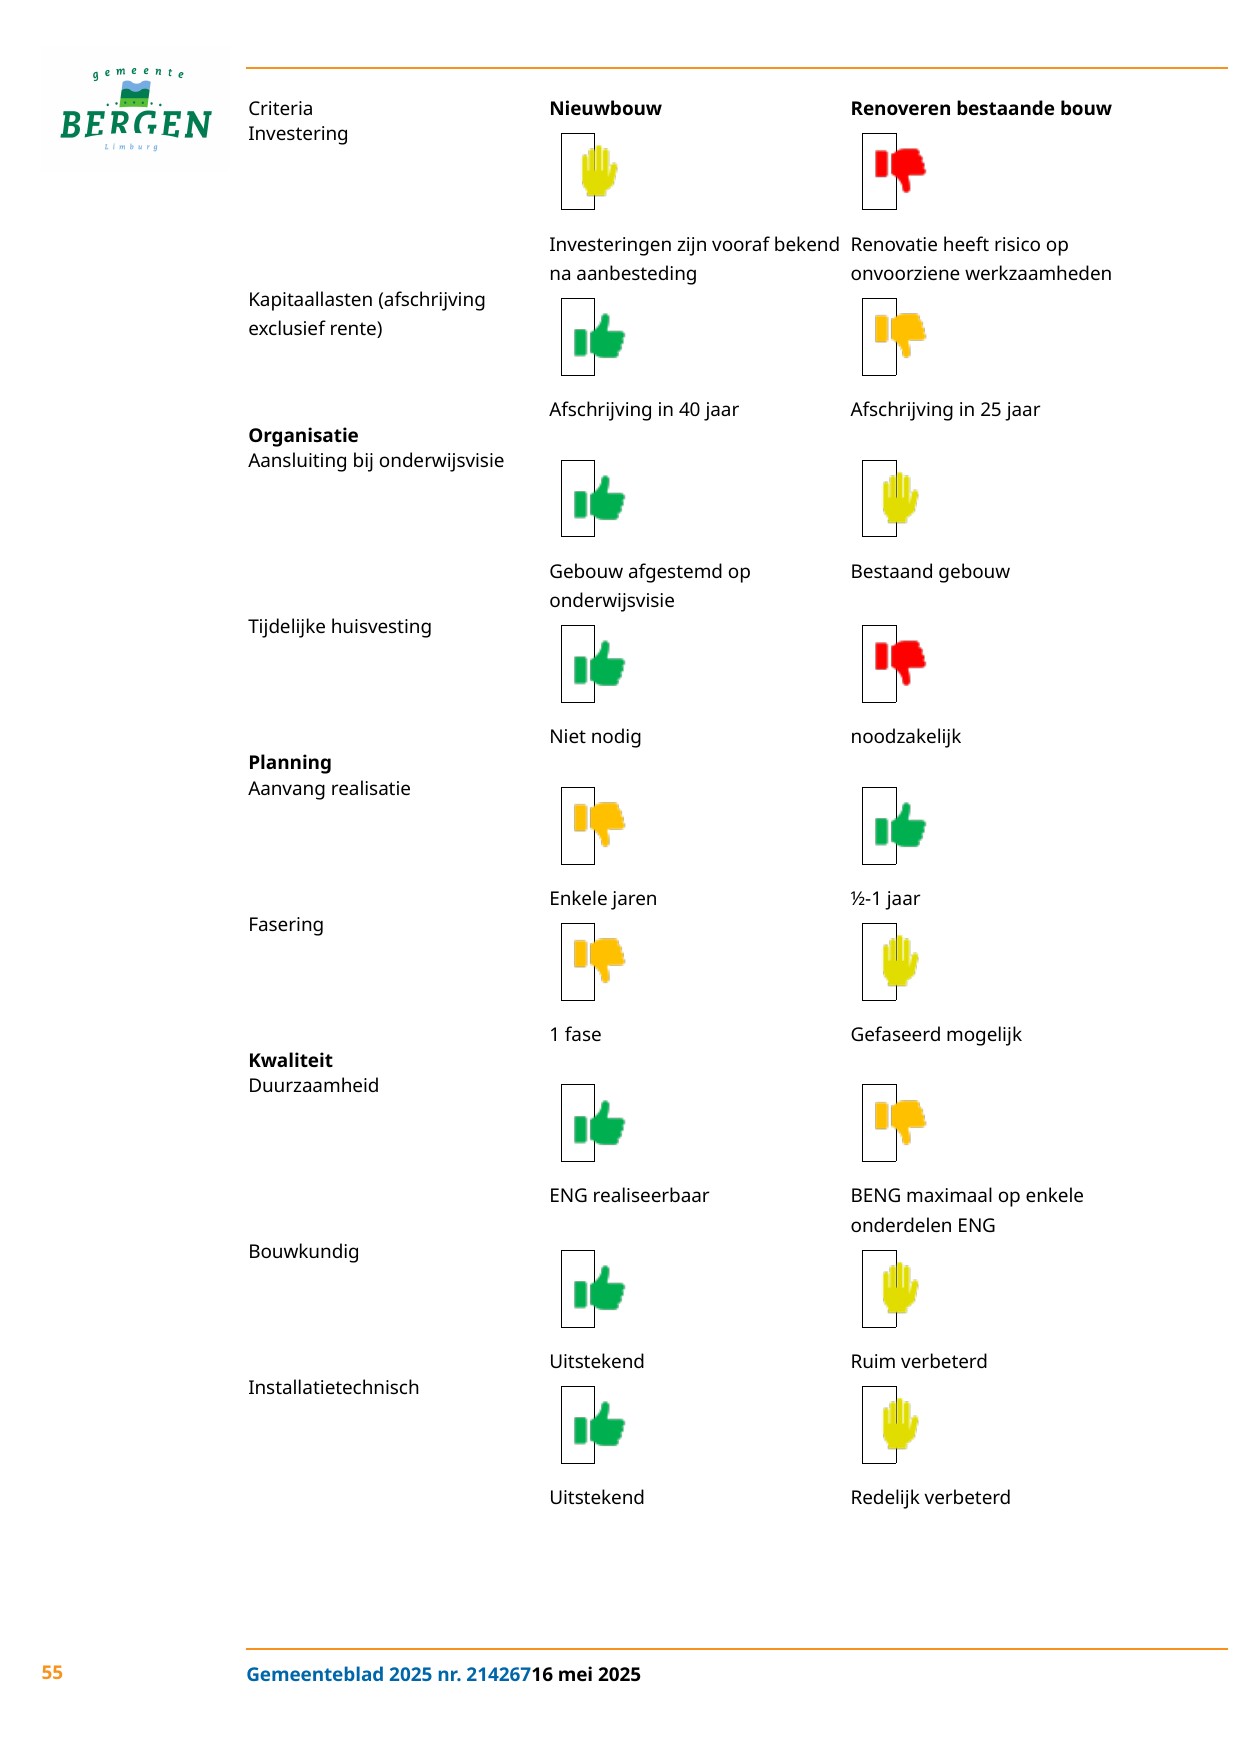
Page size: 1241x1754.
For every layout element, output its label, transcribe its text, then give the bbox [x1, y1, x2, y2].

picture [570, 795, 629, 855]
table_cell Kapitaallasten (afschrijving exclusief rente) [248, 286, 549, 422]
table_cell Aanvang realisatie [248, 775, 549, 911]
picture [570, 141, 629, 201]
table_cell Renovatie heeft risico op onvoorziene werkzaamheden [850, 121, 1152, 286]
picture [871, 141, 931, 201]
table_cell Enkele jaren [549, 775, 850, 911]
picture [570, 1093, 629, 1153]
table_cell 1 fase [549, 911, 850, 1047]
table_cell Ruim verbeterd [850, 1238, 1152, 1374]
table_cell Niet nodig [549, 613, 850, 749]
table_cell Planning [248, 749, 1152, 775]
table_cell Installatietechnisch [248, 1374, 549, 1510]
table_cell Gebouw afgestemd op onderwijsvisie [549, 469, 850, 613]
picture [570, 634, 629, 694]
picture [41, 47, 231, 172]
table_cell Fasering [248, 911, 549, 1047]
table_cell [850, 448, 1152, 468]
table_header Criteria [248, 95, 549, 121]
table_cell Gefaseerd mogelijk [850, 911, 1152, 1047]
picture [871, 634, 931, 694]
picture [570, 931, 629, 991]
table_cell Tijdelijke huisvesting [248, 613, 549, 749]
table_cell Uitstekend [549, 1374, 850, 1510]
table_header Renoveren bestaande bouw [850, 95, 1152, 121]
table_cell Afschrijving in 25 jaar [850, 286, 1152, 422]
picture [871, 795, 931, 855]
table_cell BENG maximaal op enkele onderdelen ENG [850, 1153, 1152, 1238]
picture [570, 468, 629, 528]
table_cell Redelijk verbeterd [850, 1374, 1152, 1510]
table_cell Organisatie [248, 422, 1152, 448]
table_cell Duurzaamheid [248, 1073, 549, 1238]
picture [570, 306, 629, 366]
table_cell [850, 1073, 1152, 1152]
picture [871, 1093, 931, 1153]
picture [570, 1394, 629, 1454]
picture [871, 1258, 931, 1318]
table_cell Afschrijving in 40 jaar [549, 286, 850, 422]
table_cell Bouwkundig [248, 1238, 549, 1374]
table_cell ENG realiseerbaar [549, 1153, 850, 1238]
table_cell noodzakelijk [850, 613, 1152, 749]
table_cell Investeringen zijn vooraf bekend na aanbesteding [549, 121, 850, 286]
table_cell [549, 1073, 850, 1152]
picture [871, 468, 931, 528]
table_header Nieuwbouw [549, 95, 850, 121]
picture [871, 1394, 931, 1454]
table_cell Aansluiting bij onderwijsvisie [248, 448, 549, 613]
table_cell Kwaliteit [248, 1047, 1152, 1072]
picture [871, 306, 931, 366]
table_cell ½-1 jaar [850, 775, 1152, 911]
table_cell Bestaand gebouw [850, 469, 1152, 613]
picture [871, 931, 931, 991]
picture [570, 1258, 629, 1318]
table_cell Investering [248, 121, 549, 286]
table_cell [549, 448, 850, 468]
table_cell Uitstekend [549, 1238, 850, 1374]
